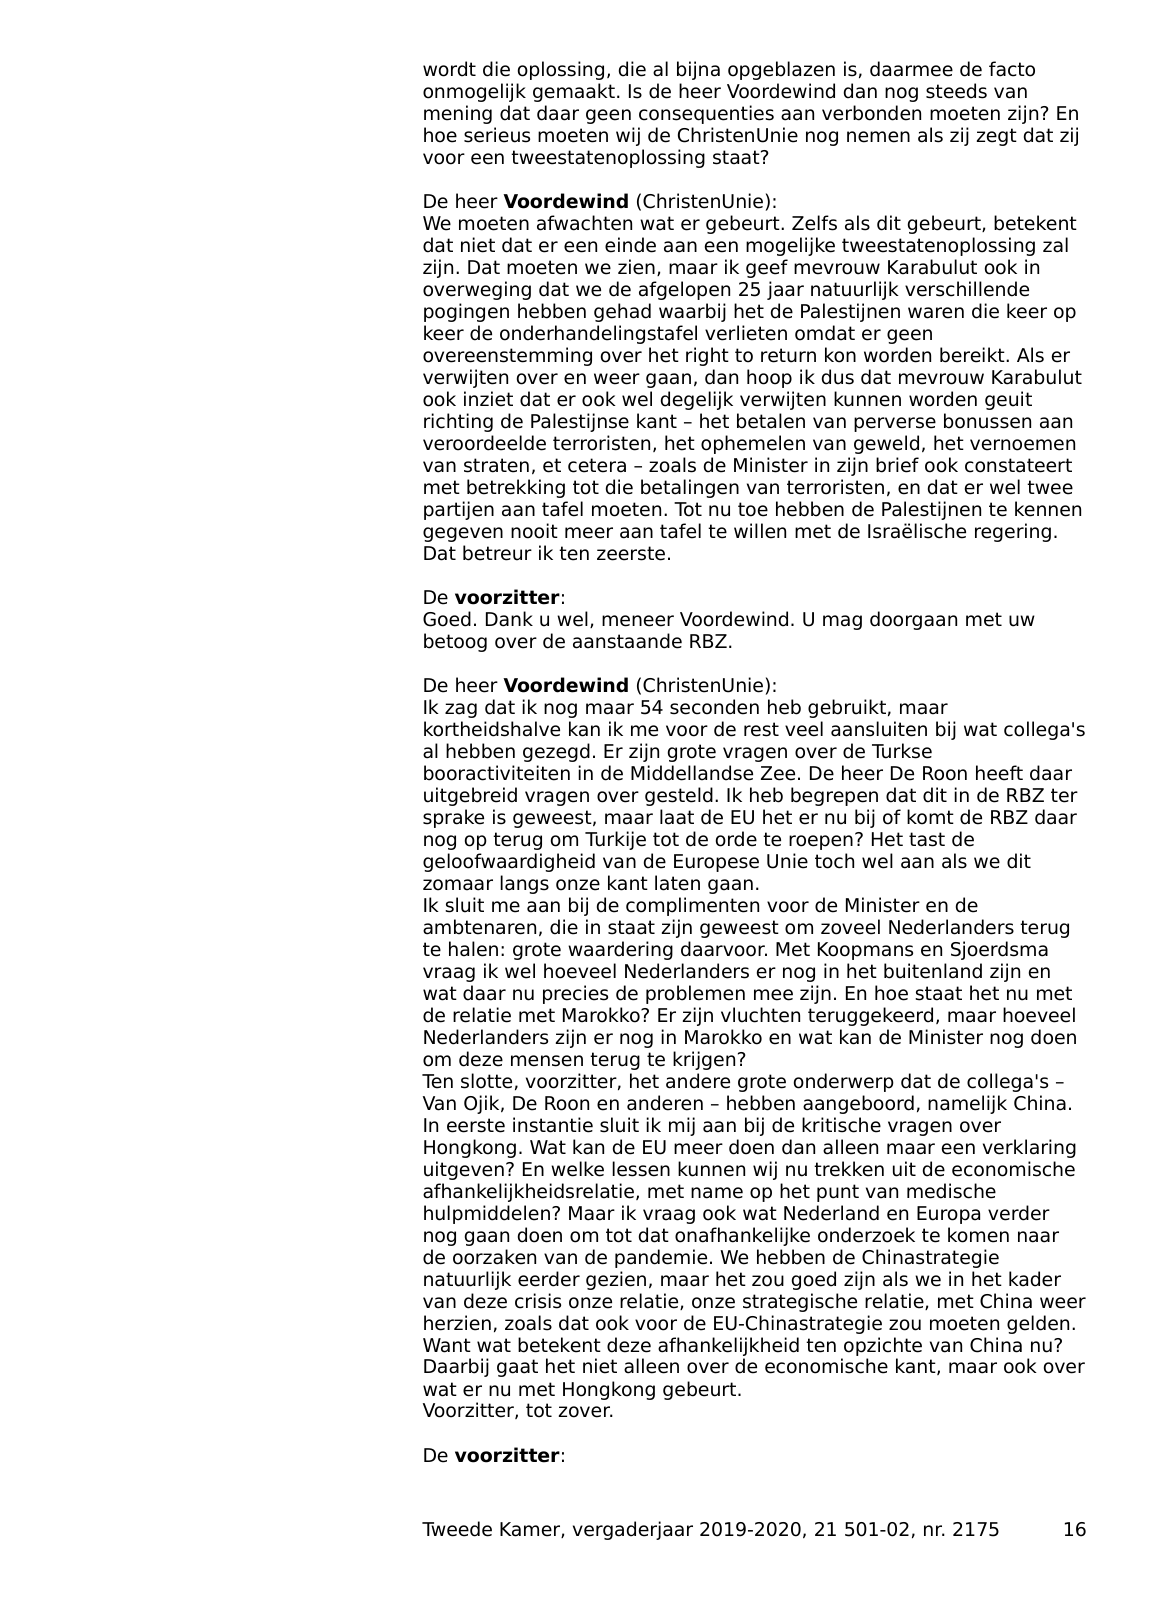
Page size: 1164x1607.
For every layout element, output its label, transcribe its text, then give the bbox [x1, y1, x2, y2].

text wordt die oplossing, die al bijna opgeblazen is, daarmee de facto onmogelijk gemaakt. Is de heer Voordewind dan nog steeds van mening dat daar geen consequenties aan verbonden moeten zijn? En hoe serieus moeten wij de ChristenUnie nog nemen als zij zegt dat zij voor een tweestatenoplossing staat? [422, 59, 1087, 169]
text Voorzitter, tot zover. [422, 1400, 1087, 1422]
text Ik zag dat ik nog maar 54 seconden heb gebruikt, maar kortheidshalve kan ik me voor de rest veel aansluiten bij wat collega's al hebben gezegd. Er zijn grote vragen over de Turkse booractiviteiten in de Middellandse Zee. De heer De Roon heeft daar uitgebreid vragen over gesteld. Ik heb begrepen dat dit in de RBZ ter sprake is geweest, maar laat de EU het er nu bij of komt de RBZ daar nog op terug om Turkije tot de orde te roepen? Het tast de geloofwaardigheid van de Europese Unie toch wel aan als we dit zomaar langs onze kant laten gaan. [422, 697, 1087, 895]
text Goed. Dank u wel, meneer Voordewind. U mag doorgaan met uw betoog over de aanstaande RBZ. [422, 609, 1087, 653]
text De voorzitter: [422, 1444, 1087, 1467]
text De heer Voordewind (ChristenUnie): [422, 191, 1087, 213]
text De voorzitter: [422, 587, 1087, 609]
text Ten slotte, voorzitter, het andere grote onderwerp dat de collega's – Van Ojik, De Roon en anderen – hebben aangeboord, namelijk China. In eerste instantie sluit ik mij aan bij de kritische vragen over Hongkong. Wat kan de EU meer doen dan alleen maar een verklaring uitgeven? En welke lessen kunnen wij nu trekken uit de economische afhankelijkheidsrelatie, met name op het punt van medische hulpmiddelen? Maar ik vraag ook wat Nederland en Europa verder nog gaan doen om tot dat onafhankelijke onderzoek te komen naar de oorzaken van de pandemie. We hebben de Chinastrategie natuurlijk eerder gezien, maar het zou goed zijn als we in het kader van deze crisis onze relatie, onze strategische relatie, met China weer herzien, zoals dat ook voor de EU-Chinastrategie zou moeten gelden. Want wat betekent deze afhankelijkheid ten opzichte van China nu? Daarbij gaat het niet alleen over de economische kant, maar ook over wat er nu met Hongkong gebeurt. [422, 1071, 1087, 1400]
text Ik sluit me aan bij de complimenten voor de Minister en de ambtenaren, die in staat zijn geweest om zoveel Nederlanders terug te halen: grote waardering daarvoor. Met Koopmans en Sjoerdsma vraag ik wel hoeveel Nederlanders er nog in het buitenland zijn en wat daar nu precies de problemen mee zijn. En hoe staat het nu met de relatie met Marokko? Er zijn vluchten teruggekeerd, maar hoeveel Nederlanders zijn er nog in Marokko en wat kan de Minister nog doen om deze mensen terug te krijgen? [422, 895, 1087, 1071]
text De heer Voordewind (ChristenUnie): [422, 675, 1087, 697]
text We moeten afwachten wat er gebeurt. Zelfs als dit gebeurt, betekent dat niet dat er een einde aan een mogelijke tweestatenoplossing zal zijn. Dat moeten we zien, maar ik geef mevrouw Karabulut ook in overweging dat we de afgelopen 25 jaar natuurlijk verschillende pogingen hebben gehad waarbij het de Palestijnen waren die keer op keer de onderhandelingstafel verlieten omdat er geen overeenstemming over het right to return kon worden bereikt. Als er verwijten over en weer gaan, dan hoop ik dus dat mevrouw Karabulut ook inziet dat er ook wel degelijk verwijten kunnen worden geuit richting de Palestijnse kant – het betalen van perverse bonussen aan veroordeelde terroristen, het ophemelen van geweld, het vernoemen van straten, et cetera – zoals de Minister in zijn brief ook constateert met betrekking tot die betalingen van terroristen, en dat er wel twee partijen aan tafel moeten. Tot nu toe hebben de Palestijnen te kennen gegeven nooit meer aan tafel te willen met de Israëlische regering. Dat betreur ik ten zeerste. [422, 213, 1087, 565]
